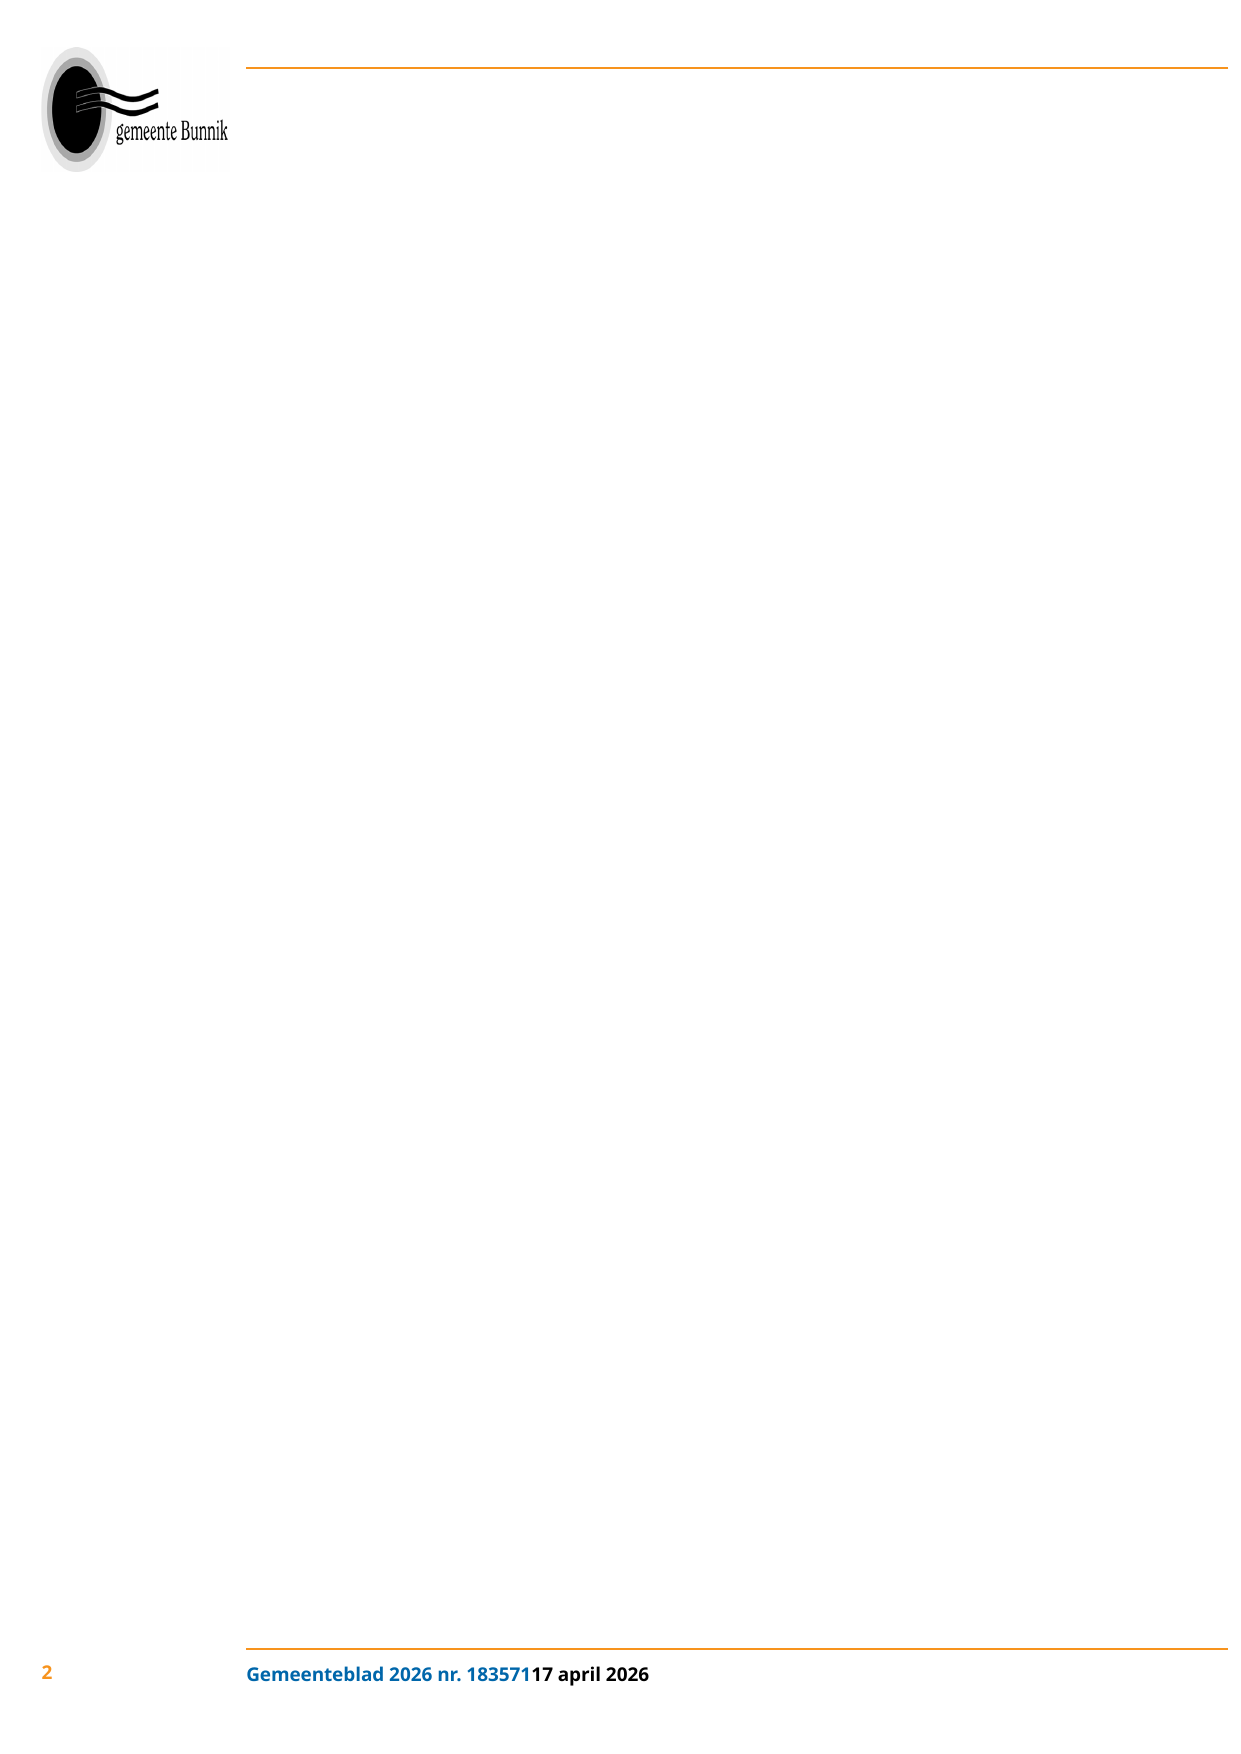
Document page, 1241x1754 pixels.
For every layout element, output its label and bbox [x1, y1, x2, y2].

picture [41, 47, 231, 172]
